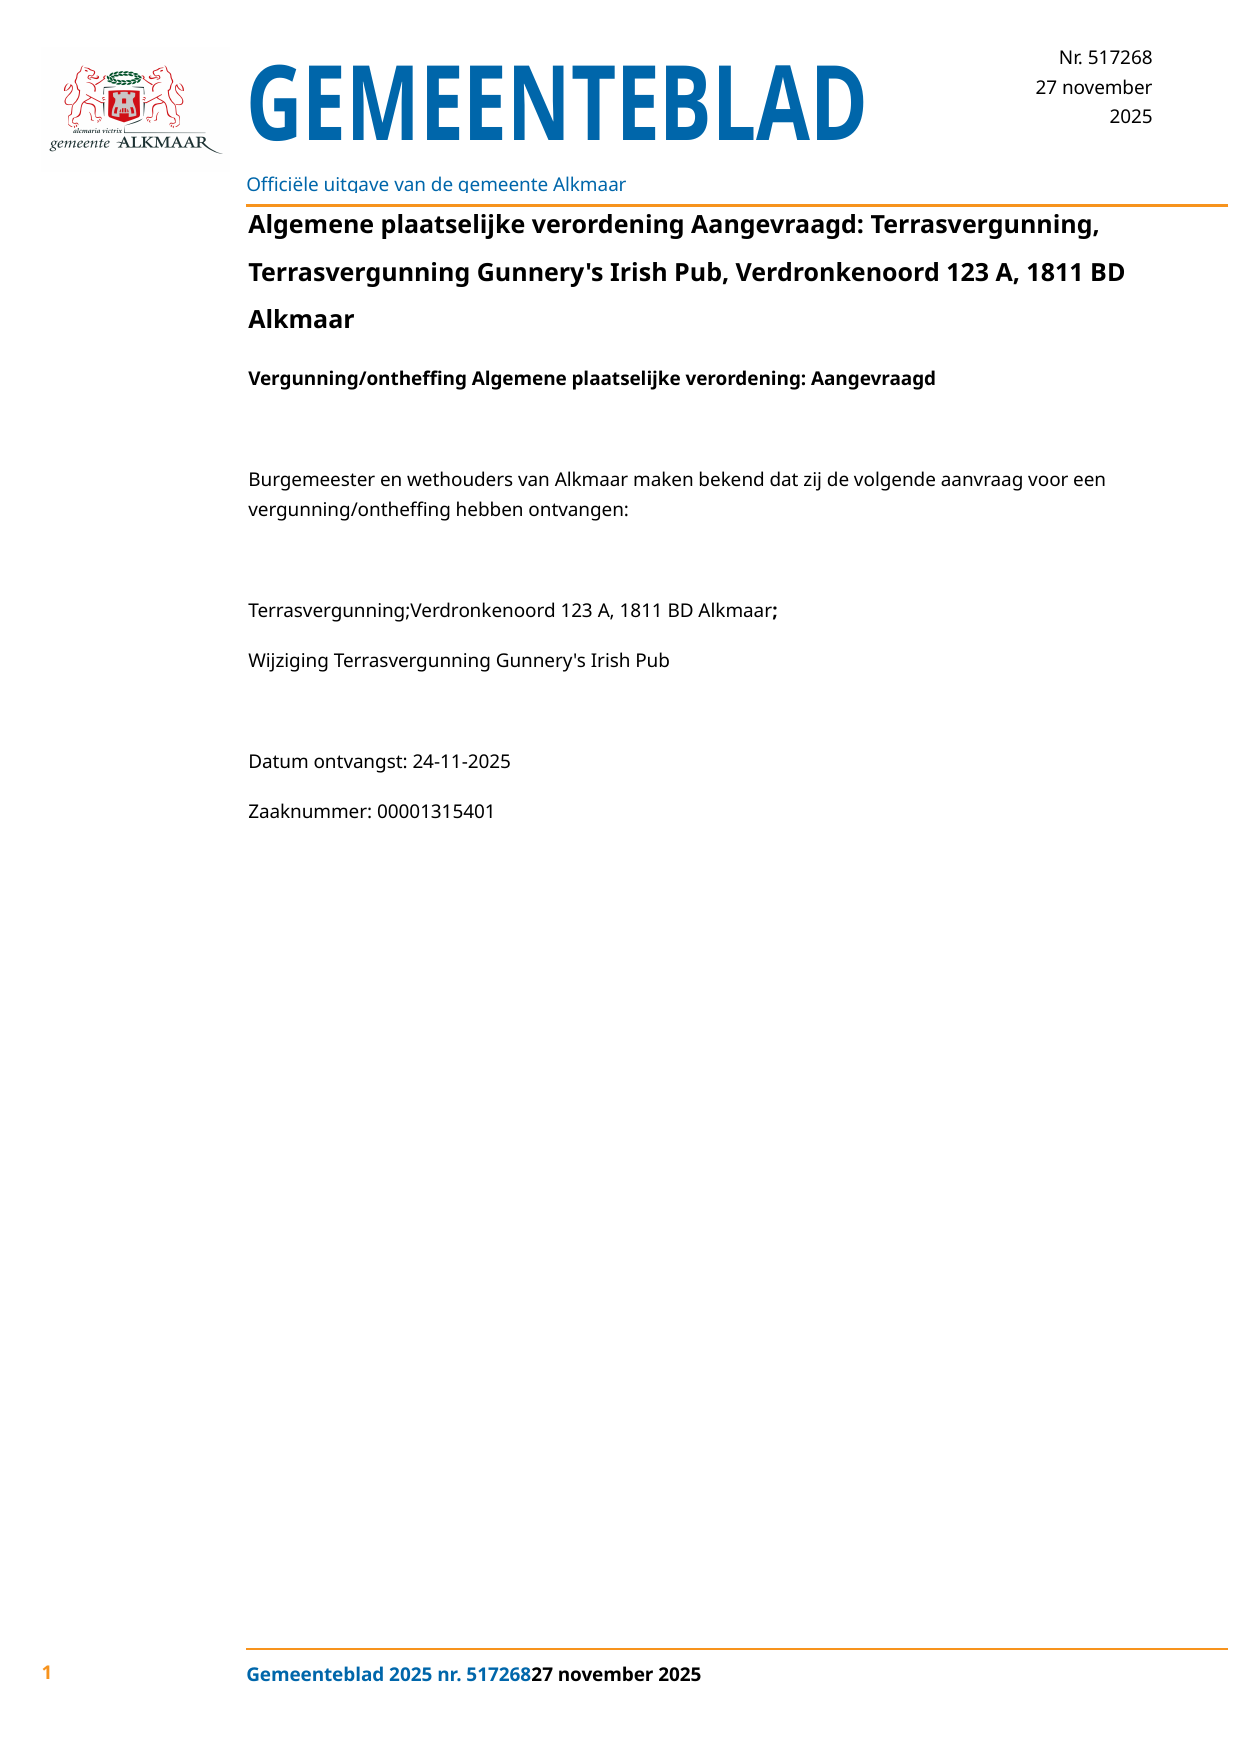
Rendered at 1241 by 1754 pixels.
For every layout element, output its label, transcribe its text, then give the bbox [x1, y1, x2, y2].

text Burgemeester en wethouders van Alkmaar maken bekend dat zij de volgende aanvraag voor een vergunning/ontheffing hebben ontvangen: [248, 466, 1152, 522]
text Terrasvergunning;Verdronkenoord 123 A, 1811 BD Alkmaar; [248, 597, 1152, 622]
picture [41, 47, 231, 172]
text Wijziging Terrasvergunning Gunnery's Irish Pub [248, 647, 1152, 673]
text Algemene plaatselijke verordening Aangevraagd: Terrasvergunning, Terrasvergunning Gunnery's Irish Pub, Verdronkenoord 123 A, 1811 BD Alkmaar [248, 207, 1152, 336]
text Zaaknummer: 00001315401 [248, 798, 1152, 824]
text Datum ontvangst: 24-11-2025 [248, 748, 1152, 774]
text Vergunning/ontheffing Algemene plaatselijke verordening: Aangevraagd [248, 366, 1152, 391]
